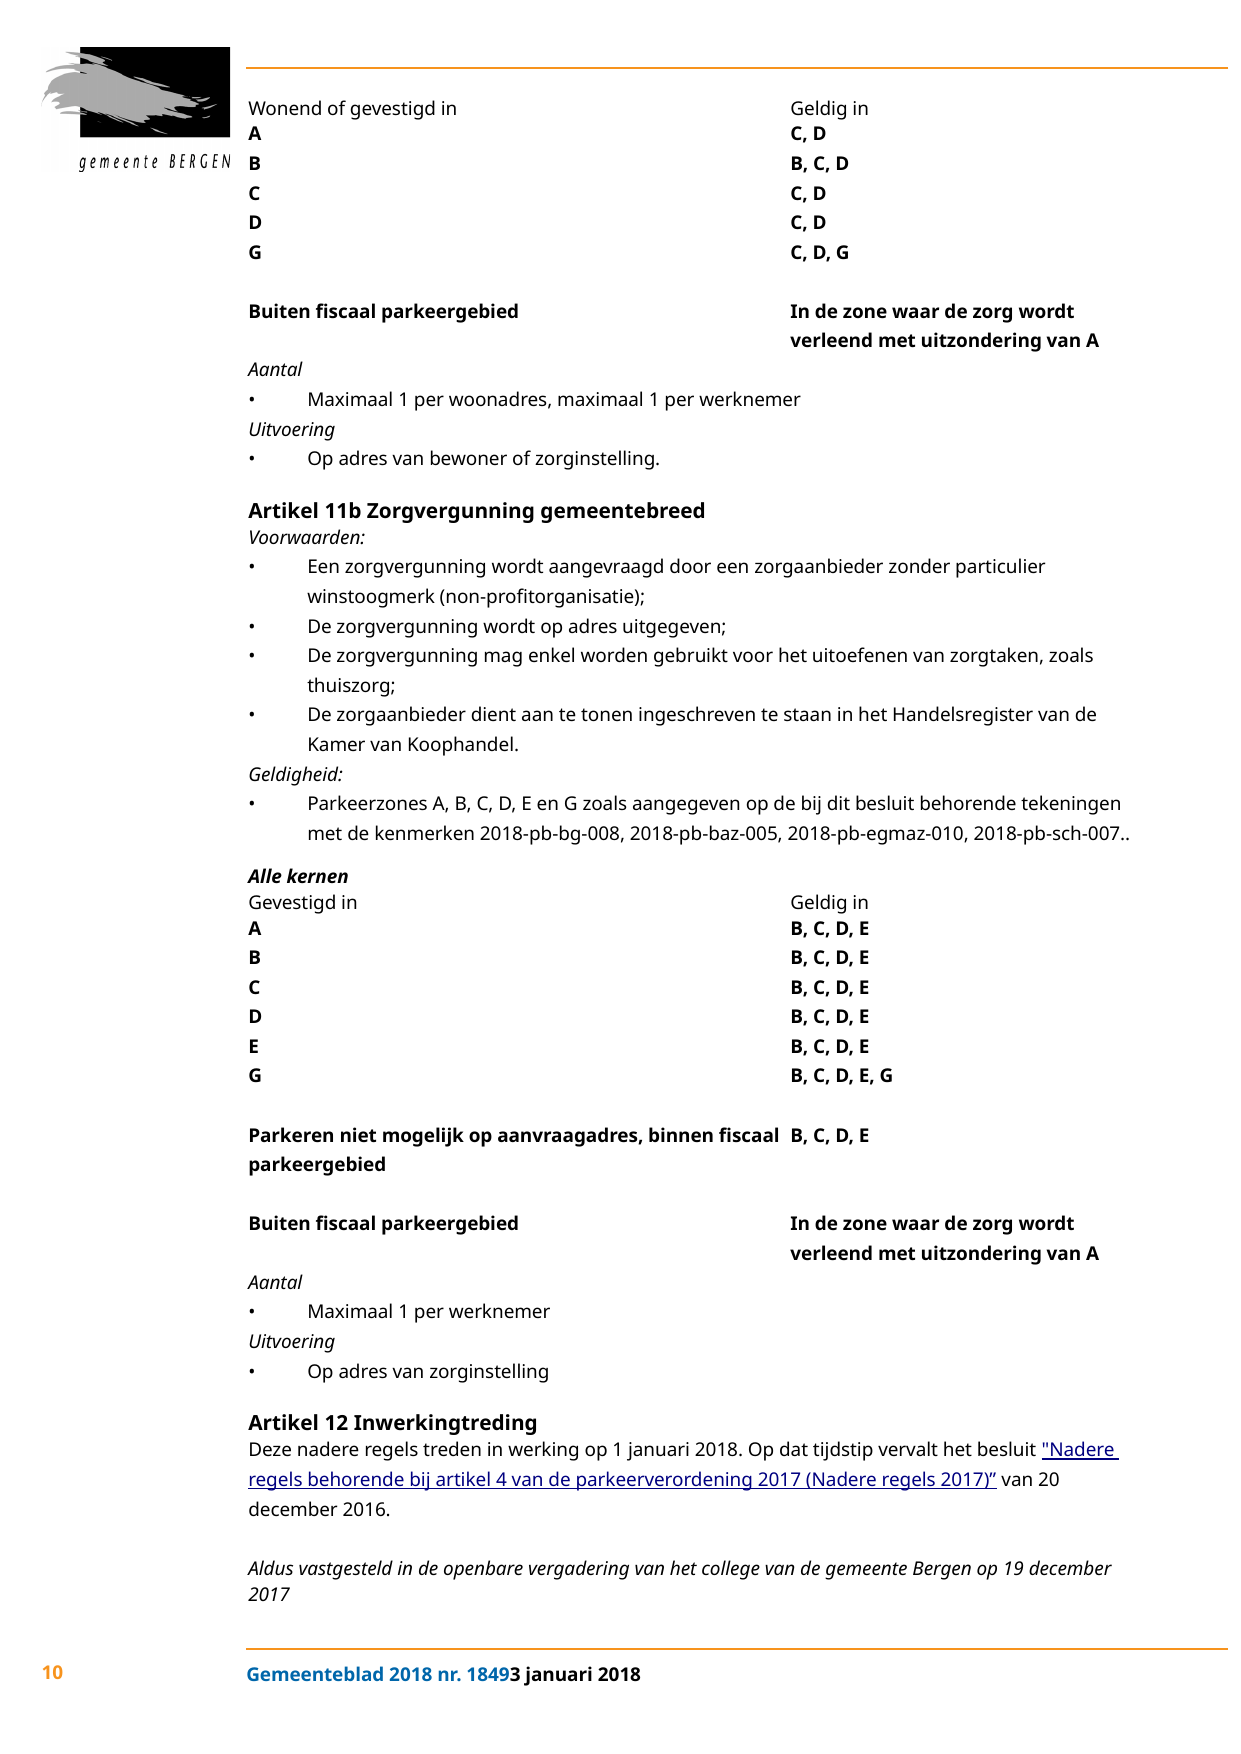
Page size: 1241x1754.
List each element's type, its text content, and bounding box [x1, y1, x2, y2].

list De zorgaanbieder dient aan te tonen ingeschreven te staan in het Handelsregister van de Kamer van Koophandel. [248, 702, 1152, 757]
picture [41, 47, 231, 172]
list Maximaal 1 per werknemer [248, 1299, 1152, 1324]
text Aantal [248, 1269, 1152, 1295]
text Aldus vastgesteld in de openbare vergadering van het college van de gemeente Bergen op 19 december 2017 [248, 1555, 1152, 1606]
table_header Geldig in [790, 95, 1152, 121]
list Op adres van zorginstelling [248, 1358, 1152, 1383]
text Aantal [248, 357, 1152, 382]
text Alle kernen [248, 863, 1152, 889]
table_header Gevestigd in [248, 889, 790, 915]
text Geldigheid: [248, 761, 1152, 787]
list De zorgvergunning mag enkel worden gebruikt voor het uitoefenen van zorgtaken, zoals thuiszorg; [248, 642, 1152, 698]
list Maximaal 1 per woonadres, maximaal 1 per werknemer [248, 386, 1152, 412]
text Uitvoering [248, 416, 1152, 441]
table_header Wonend of gevestigd in [248, 95, 790, 121]
text Deze nadere regels treden in werking op 1 januari 2018. Op dat tijdstip vervalt het besluit "Nadere regels behorende bij artikel 4 van de parkeerverordening 2017 (Nadere regels 2017)” van 20 december 2016. [248, 1437, 1152, 1522]
list Parkeerzones A, B, C, D, E en G zoals aangegeven op de bij dit besluit behorende tekeningen met de kenmerken 2018-pb-bg-008, 2018-pb-baz-005, 2018-pb-egmaz-010, 2018-pb-sch-007.. [248, 790, 1152, 846]
list Op adres van bewoner of zorginstelling. [248, 445, 1152, 471]
text Artikel 11b Zorgvergunning gemeentebreed [248, 496, 1152, 524]
text Uitvoering [248, 1328, 1152, 1354]
list De zorgvergunning wordt op adres uitgegeven; [248, 613, 1152, 639]
table_cell B, C, D, E B, C, D, E B, C, D, E B, C, D, E B, C, D, E B, C, D, E, G B, C, D, E In de zone waar de zorg wordt verleend met uitzondering van A [790, 915, 1152, 1266]
table_header Geldig in [790, 889, 1152, 915]
list Een zorgvergunning wordt aangevraagd door een zorgaanbieder zonder particulier winstoogmerk (non-profitorganisatie); [248, 554, 1152, 609]
text Artikel 12 Inwerkingtreding [248, 1408, 1152, 1437]
table_cell A B C D G Buiten fiscaal parkeergebied [248, 121, 790, 353]
text Voorwaarden: [248, 524, 1152, 550]
table_cell C, D B, C, D C, D C, D C, D, G In de zone waar de zorg wordt verleend met uitzondering van A [790, 121, 1152, 353]
table_cell A B C D E G Parkeren niet mogelijk op aanvraagadres, binnen fiscaal parkeergebied Buiten fiscaal parkeergebied [248, 915, 790, 1266]
